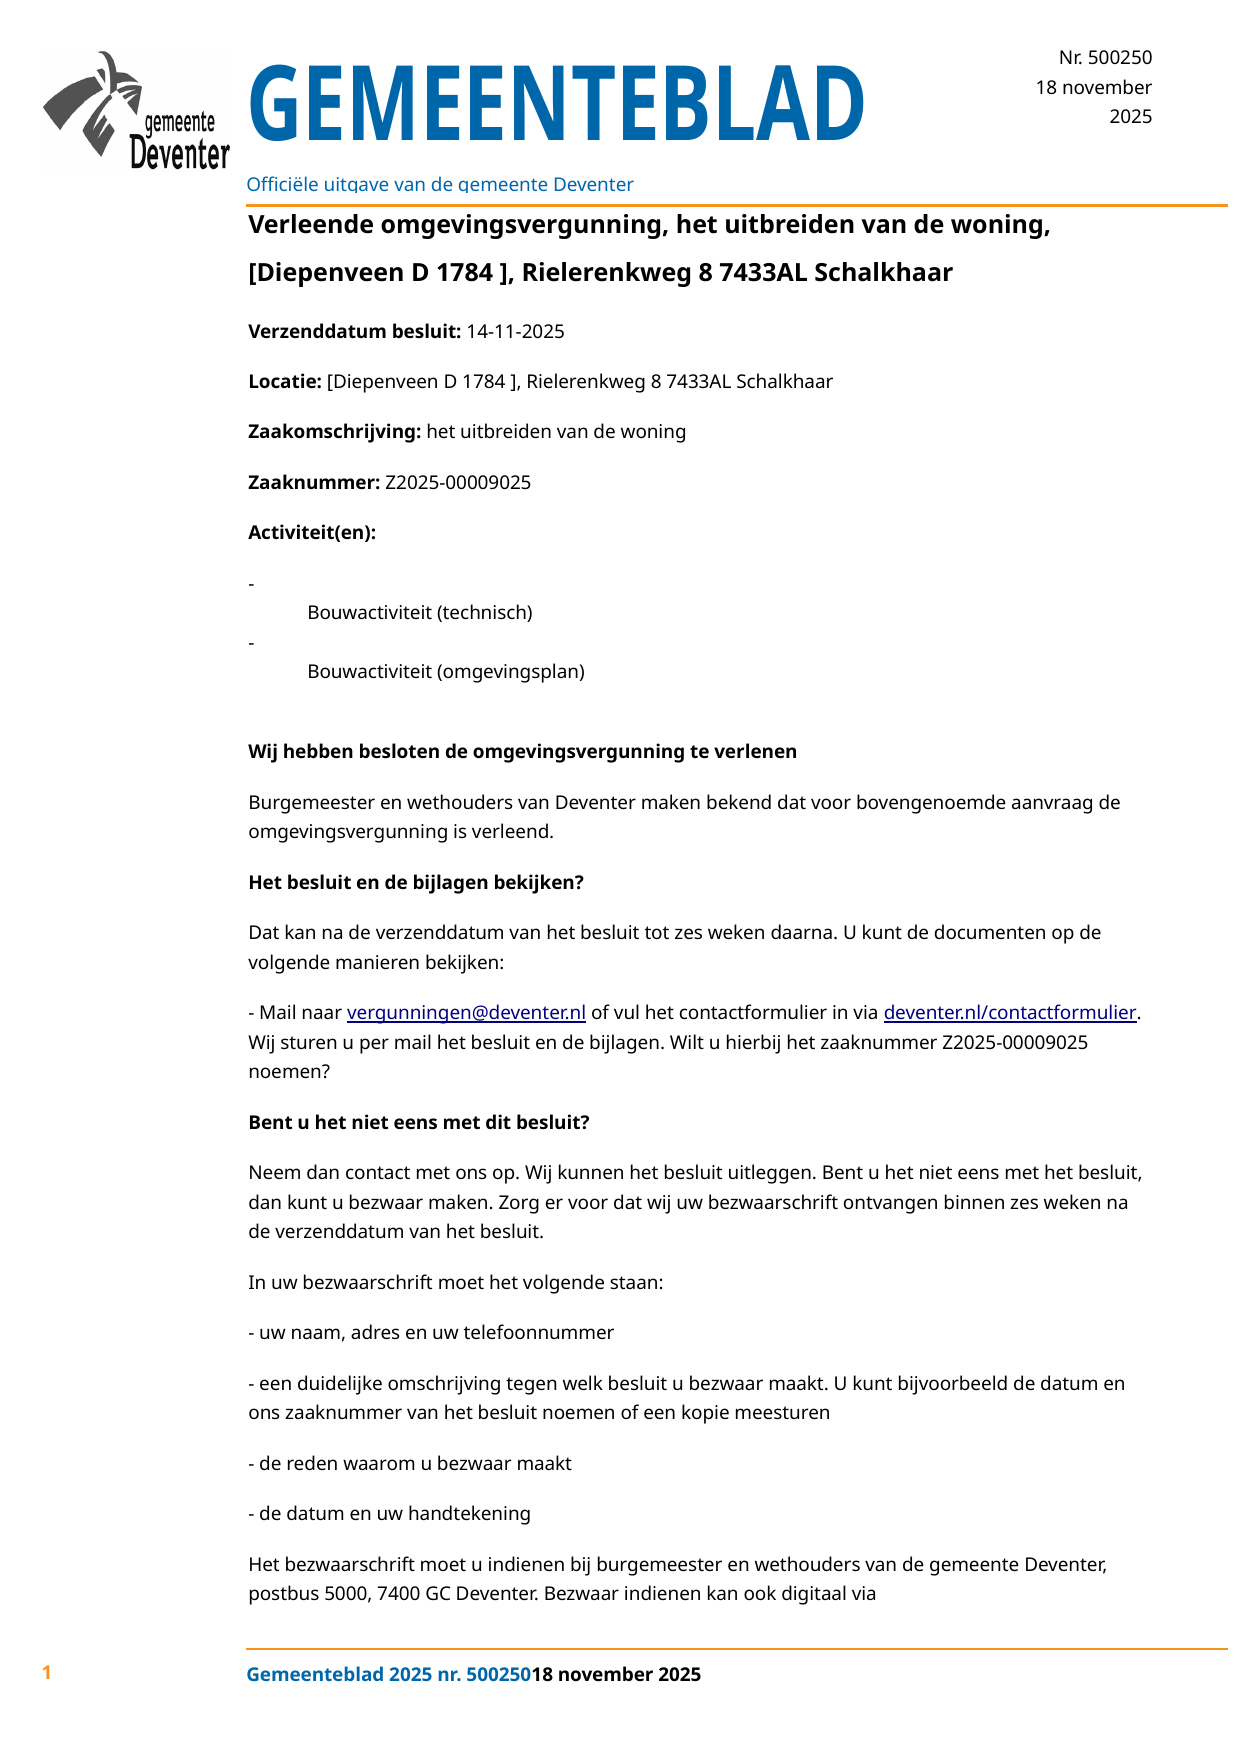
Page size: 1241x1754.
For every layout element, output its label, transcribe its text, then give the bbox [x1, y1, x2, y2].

text - een duidelijke omschrijving tegen welk besluit u bezwaar maakt. U kunt bijvoorbeeld de datum en ons zaaknummer van het besluit noemen of een kopie meesturen [248, 1370, 1152, 1425]
picture [41, 47, 231, 172]
text Locatie: [Diepenveen D 1784 ], Rielerenkweg 8 7433AL Schalkhaar [248, 368, 1152, 394]
text In uw bezwaarschrift moet het volgende staan: [248, 1269, 1152, 1295]
text Het besluit en de bijlagen bekijken? [248, 869, 1152, 895]
text Activiteit(en): [248, 519, 1152, 545]
text - de datum en uw handtekening [248, 1500, 1152, 1526]
text Wij hebben besloten de omgevingsvergunning te verlenen [248, 739, 1152, 764]
text Verzenddatum besluit: 14-11-2025 [248, 318, 1152, 344]
text Burgemeester en wethouders van Deventer maken bekend dat voor bovengenoemde aanvraag de omgevingsvergunning is verleend. [248, 789, 1152, 844]
text - de reden waarom u bezwaar maakt [248, 1450, 1152, 1476]
text - uw naam, adres en uw telefoonnummer [248, 1319, 1152, 1345]
text Verleende omgevingsvergunning, het uitbreiden van de woning, [Diepenveen D 1784 ], Rielerenkweg 8 7433AL Schalkhaar [248, 207, 1152, 288]
text Het bezwaarschrift moet u indienen bij burgemeester en wethouders van de gemeente Deventer, postbus 5000, 7400 GC Deventer. Bezwaar indienen kan ook digitaal via [248, 1551, 1152, 1606]
text Neem dan contact met ons op. Wij kunnen het besluit uitleggen. Bent u het niet eens met het besluit, dan kunt u bezwaar maken. Zorg er voor dat wij uw bezwaarschrift ontvangen binnen zes weken na de verzenddatum van het besluit. [248, 1159, 1152, 1244]
text - Mail naar vergunningen@deventer.nl of vul het contactformulier in via deventer.nl/contactformulier. Wij sturen u per mail het besluit en de bijlagen. Wilt u hierbij het zaaknummer Z2025-00009025 noemen? [248, 999, 1152, 1084]
text Dat kan na de verzenddatum van het besluit tot zes weken daarna. U kunt de documenten op de volgende manieren bekijken: [248, 919, 1152, 975]
list Bouwactiviteit (technisch) [248, 599, 1152, 625]
text Zaaknummer: Z2025-00009025 [248, 469, 1152, 495]
text Bent u het niet eens met dit besluit? [248, 1109, 1152, 1135]
list Bouwactiviteit (omgevingsplan) [248, 659, 1152, 684]
text Zaakomschrijving: het uitbreiden van de woning [248, 419, 1152, 444]
